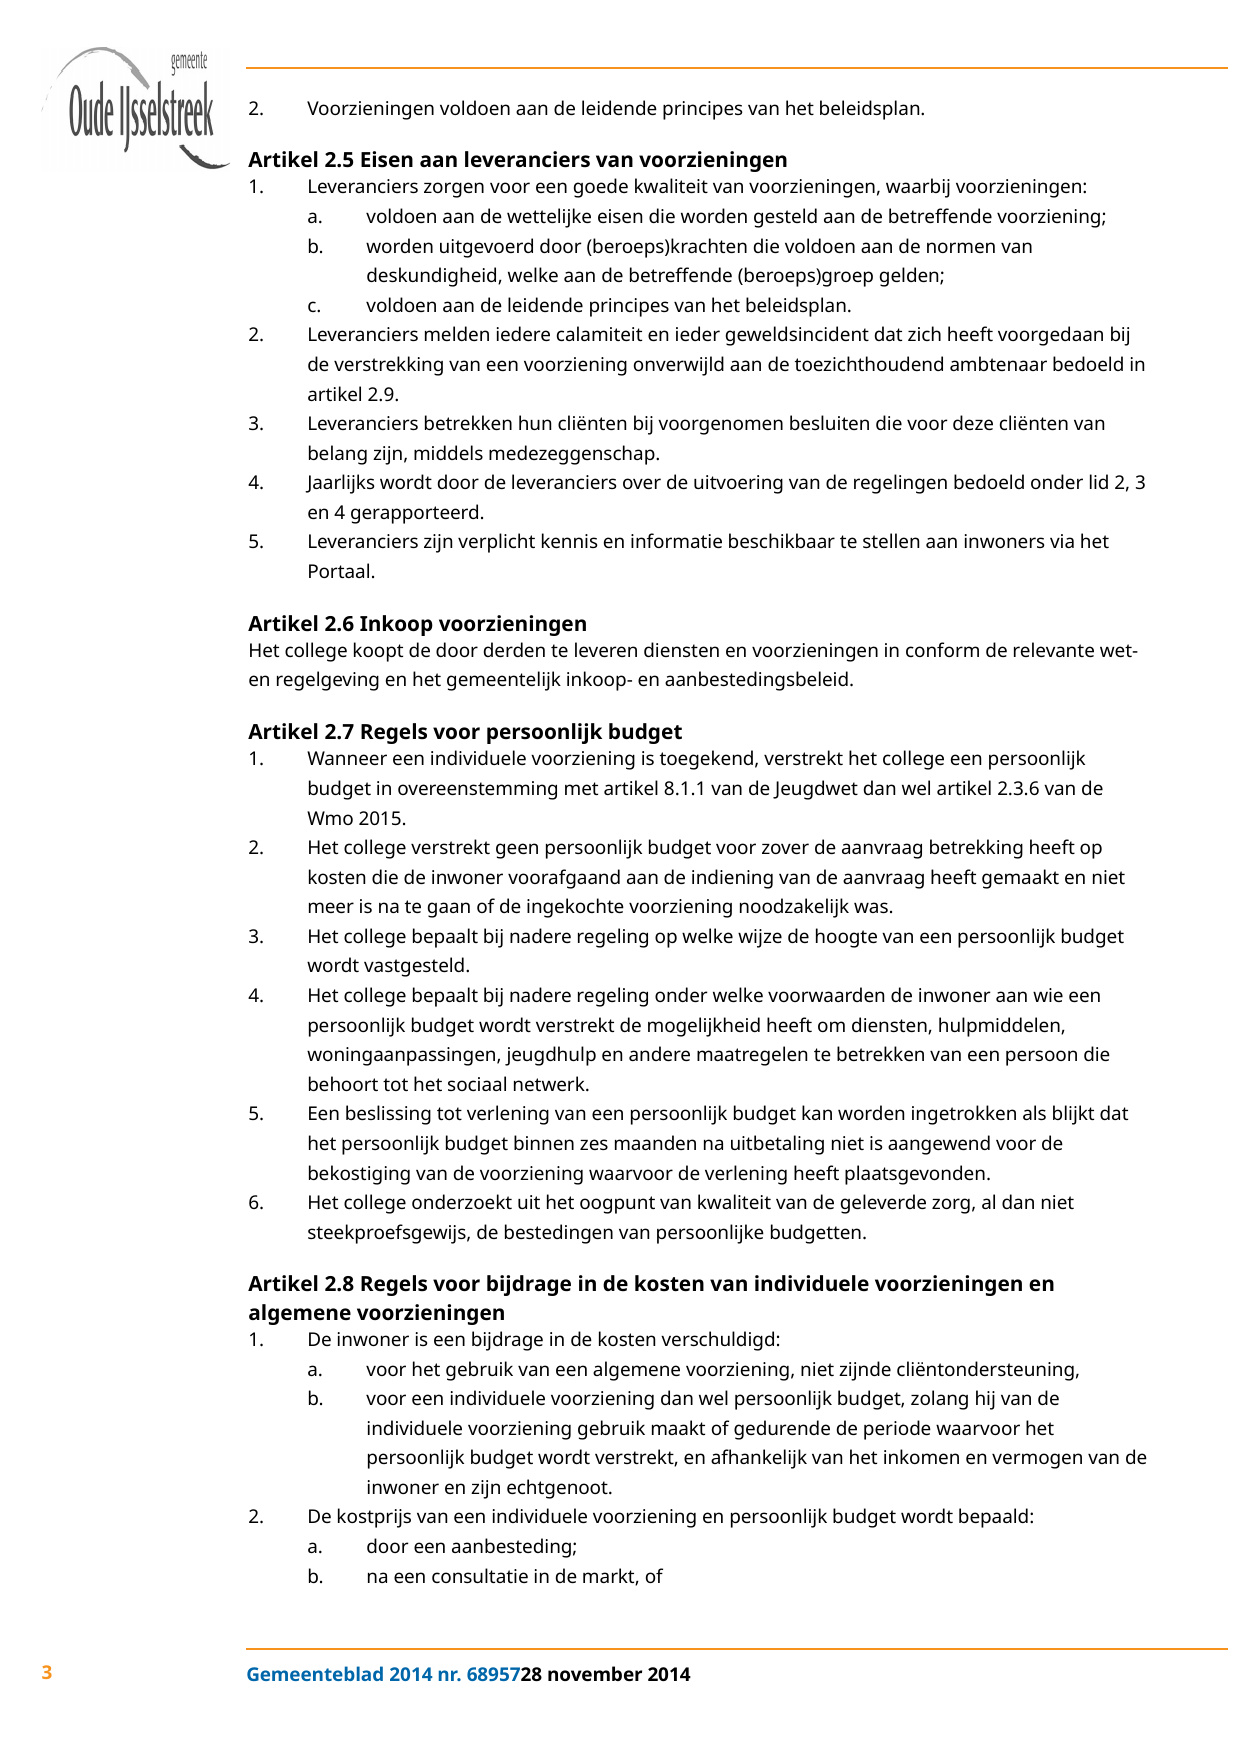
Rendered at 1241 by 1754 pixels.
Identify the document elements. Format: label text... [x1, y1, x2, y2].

list De inwoner is een bijdrage in de kosten verschuldigd: [248, 1326, 1152, 1352]
text Artikel 2.6 Inkoop voorzieningen [248, 609, 1152, 637]
list voldoen aan de wettelijke eisen die worden gesteld aan de betreffende voorziening; [307, 203, 1152, 229]
list voor het gebruik van een algemene voorziening, niet zijnde cliëntondersteuning, [307, 1356, 1152, 1381]
list Het college onderzoekt uit het oogpunt van kwaliteit van de geleverde zorg, al dan niet steekproefsgewijs, de bestedingen van persoonlijke budgetten. [248, 1189, 1152, 1244]
list Het college bepaalt bij nadere regeling op welke wijze de hoogte van een persoonlijk budget wordt vastgesteld. [248, 923, 1152, 978]
list Leveranciers zorgen voor een goede kwaliteit van voorzieningen, waarbij voorzieningen: [248, 174, 1152, 199]
text Artikel 2.8 Regels voor bijdrage in de kosten van individuele voorzieningen en algemene voorzieningen [248, 1269, 1152, 1326]
list Een beslissing tot verlening van een persoonlijk budget kan worden ingetrokken als blijkt dat het persoonlijk budget binnen zes maanden na uitbetaling niet is aangewend voor de bekostiging van de voorziening waarvoor de verlening heeft plaatsgevonden. [248, 1101, 1152, 1185]
list Leveranciers zijn verplicht kennis en informatie beschikbaar te stellen aan inwoners via het Portaal. [248, 529, 1152, 584]
text Artikel 2.7 Regels voor persoonlijk budget [248, 717, 1152, 746]
text Het college koopt de door derden te leveren diensten en voorzieningen in conform de relevante wet- en regelgeving en het gemeentelijk inkoop- en aanbestedingsbeleid. [248, 637, 1152, 692]
list Wanneer een individuele voorziening is toegekend, verstrekt het college een persoonlijk budget in overeenstemming met artikel 8.1.1 van de Jeugdwet dan wel artikel 2.3.6 van de Wmo 2015. [248, 746, 1152, 830]
list worden uitgevoerd door (beroeps)krachten die voldoen aan de normen van deskundigheid, welke aan de betreffende (beroeps)groep gelden; [307, 233, 1152, 288]
list door een aanbesteding; [307, 1533, 1152, 1559]
list Leveranciers melden iedere calamiteit en ieder geweldsincident dat zich heeft voorgedaan bij de verstrekking van een voorziening onverwijld aan de toezichthoudend ambtenaar bedoeld in artikel 2.9. [248, 322, 1152, 406]
list voldoen aan de leidende principes van het beleidsplan. [307, 292, 1152, 318]
list na een consultatie in de markt, of [307, 1563, 1152, 1588]
picture [41, 47, 231, 172]
text Artikel 2.5 Eisen aan leveranciers van voorzieningen [248, 145, 1152, 174]
list Het college verstrekt geen persoonlijk budget voor zover de aanvraag betrekking heeft op kosten die de inwoner voorafgaand aan de indiening van de aanvraag heeft gemaakt en niet meer is na te gaan of de ingekochte voorziening noodzakelijk was. [248, 834, 1152, 919]
list Leveranciers betrekken hun cliënten bij voorgenomen besluiten die voor deze cliënten van belang zijn, middels medezeggenschap. [248, 410, 1152, 466]
list Jaarlijks wordt door de leveranciers over de uitvoering van de regelingen bedoeld onder lid 2, 3 en 4 gerapporteerd. [248, 469, 1152, 525]
list De kostprijs van een individuele voorziening en persoonlijk budget wordt bepaald: [248, 1504, 1152, 1529]
list Voorzieningen voldoen aan de leidende principes van het beleidsplan. [248, 95, 1152, 121]
list Het college bepaalt bij nadere regeling onder welke voorwaarden de inwoner aan wie een persoonlijk budget wordt verstrekt de mogelijkheid heeft om diensten, hulpmiddelen, woningaanpassingen, jeugdhulp en andere maatregelen te betrekken van een persoon die behoort tot het sociaal netwerk. [248, 982, 1152, 1097]
list voor een individuele voorziening dan wel persoonlijk budget, zolang hij van de individuele voorziening gebruik maakt of gedurende de periode waarvoor het persoonlijk budget wordt verstrekt, en afhankelijk van het inkomen en vermogen van de inwoner en zijn echtgenoot. [307, 1385, 1152, 1500]
